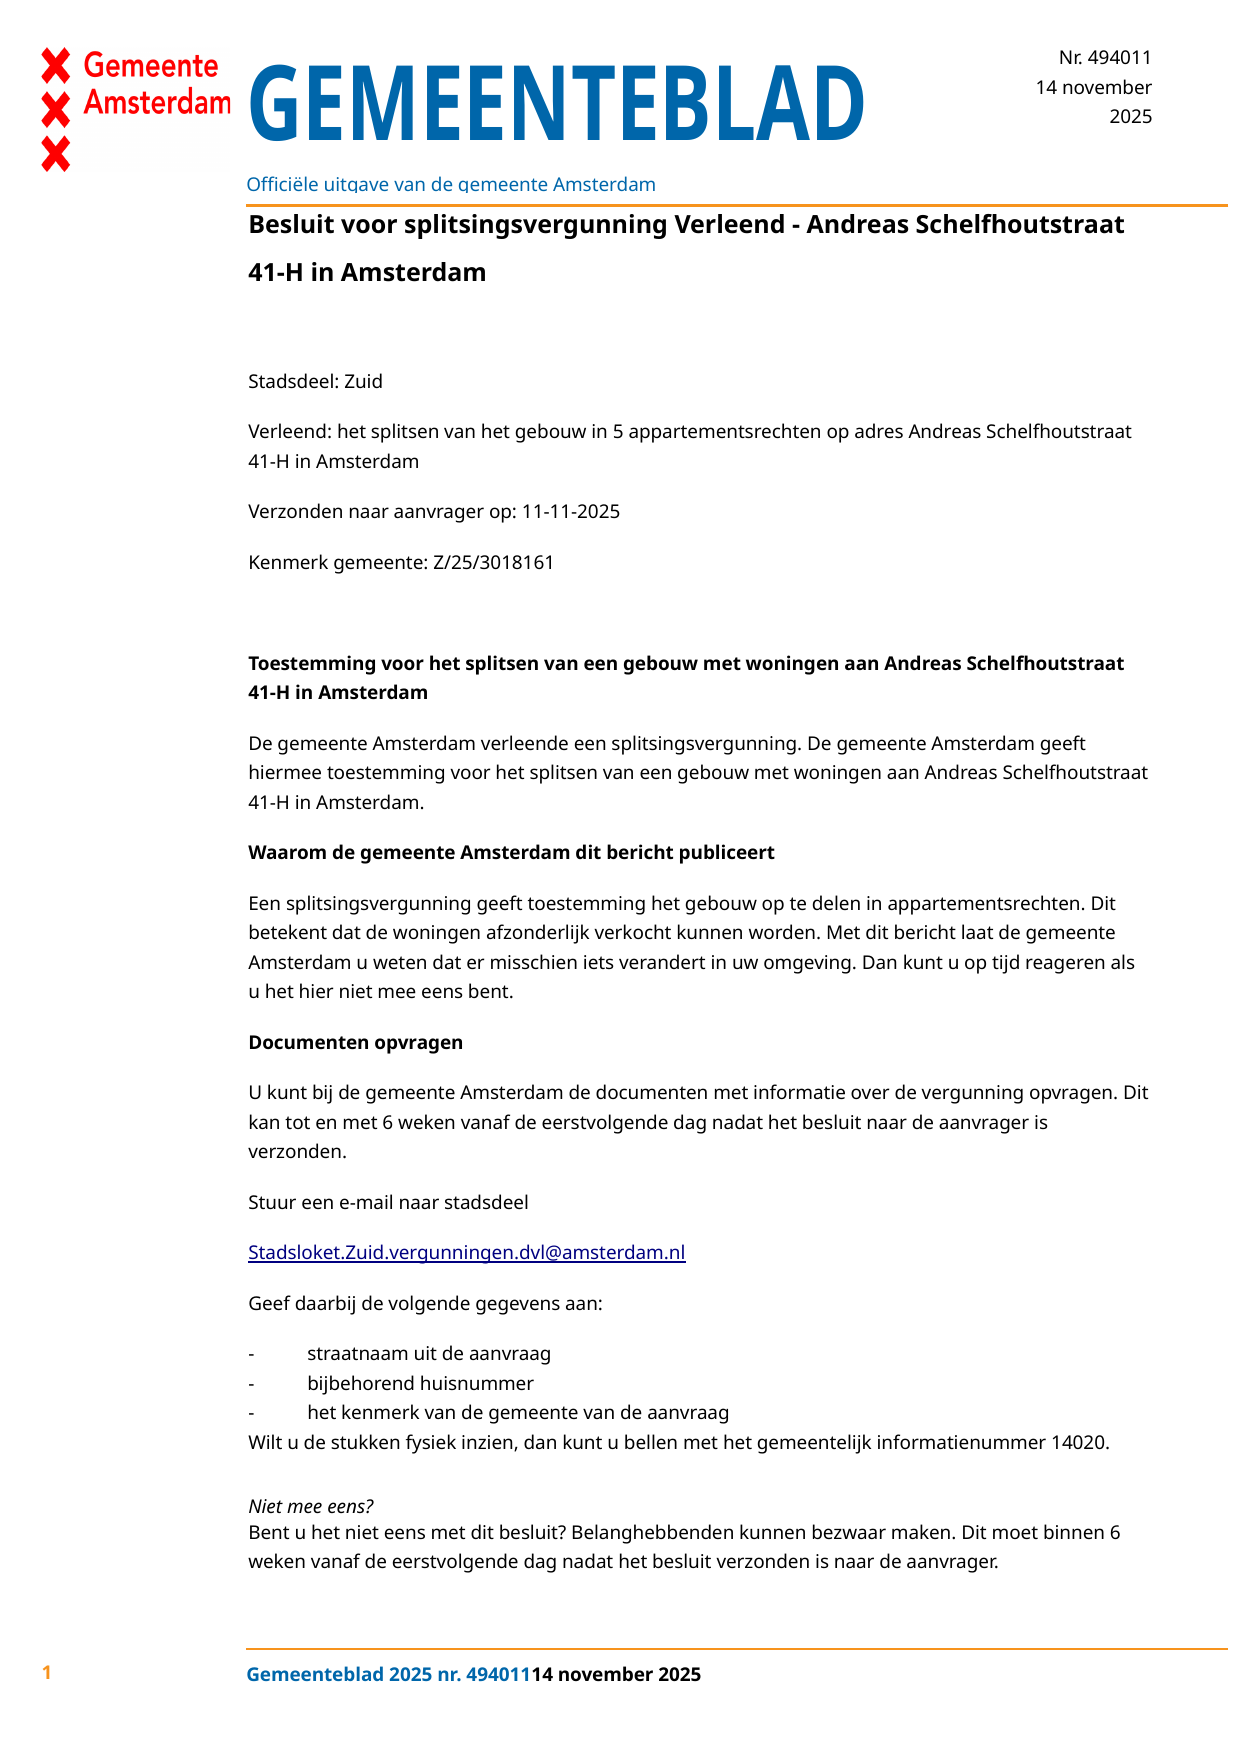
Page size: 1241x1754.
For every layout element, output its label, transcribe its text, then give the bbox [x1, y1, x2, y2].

list het kenmerk van de gemeente van de aanvraag [248, 1399, 1152, 1425]
text Stadsloket.Zuid.vergunningen.dvl@amsterdam.nl [248, 1239, 1152, 1265]
text Wilt u de stukken fysiek inzien, dan kunt u bellen met het gemeentelijk informatienummer 14020. [248, 1429, 1152, 1455]
text Verleend: het splitsen van het gebouw in 5 appartementsrechten op adres Andreas Schelfhoutstraat 41-H in Amsterdam [248, 419, 1152, 474]
list bijbehorend huisnummer [248, 1370, 1152, 1396]
text Een splitsingsvergunning geeft toestemming het gebouw op te delen in appartementsrechten. Dit betekent dat de woningen afzonderlijk verkocht kunnen worden. Met dit bericht laat de gemeente Amsterdam u weten dat er misschien iets verandert in uw omgeving. Dan kunt u op tijd reageren als u het hier niet mee eens bent. [248, 890, 1152, 1004]
text Geef daarbij de volgende gegevens aan: [248, 1290, 1152, 1316]
text Verzonden naar aanvrager op: 11-11-2025 [248, 499, 1152, 524]
text Kenmerk gemeente: Z/25/3018161 [248, 549, 1152, 575]
text De gemeente Amsterdam verleende een splitsingsvergunning. De gemeente Amsterdam geeft hiermee toestemming voor het splitsen van een gebouw met woningen aan Andreas Schelfhoutstraat 41-H in Amsterdam. [248, 730, 1152, 815]
text Stuur een e-mail naar stadsdeel [248, 1189, 1152, 1215]
text Besluit voor splitsingsvergunning Verleend - Andreas Schelfhoutstraat 41-H in Amsterdam [248, 207, 1152, 288]
text Niet mee eens? [248, 1493, 1152, 1519]
text U kunt bij de gemeente Amsterdam de documenten met informatie over de vergunning opvragen. Dit kan tot en met 6 weken vanaf de eerstvolgende dag nadat het besluit naar de aanvrager is verzonden. [248, 1079, 1152, 1164]
text Toestemming voor het splitsen van een gebouw met woningen aan Andreas Schelfhoutstraat 41-H in Amsterdam [248, 650, 1152, 705]
text Bent u het niet eens met dit besluit? Belanghebbenden kunnen bezwaar maken. Dit moet binnen 6 weken vanaf de eerstvolgende dag nadat het besluit verzonden is naar de aanvrager. [248, 1519, 1152, 1574]
text Documenten opvragen [248, 1029, 1152, 1055]
picture [41, 47, 231, 172]
text Waarom de gemeente Amsterdam dit bericht publiceert [248, 839, 1152, 865]
text Stadsdeel: Zuid [248, 368, 1152, 394]
list straatnaam uit de aanvraag [248, 1340, 1152, 1366]
